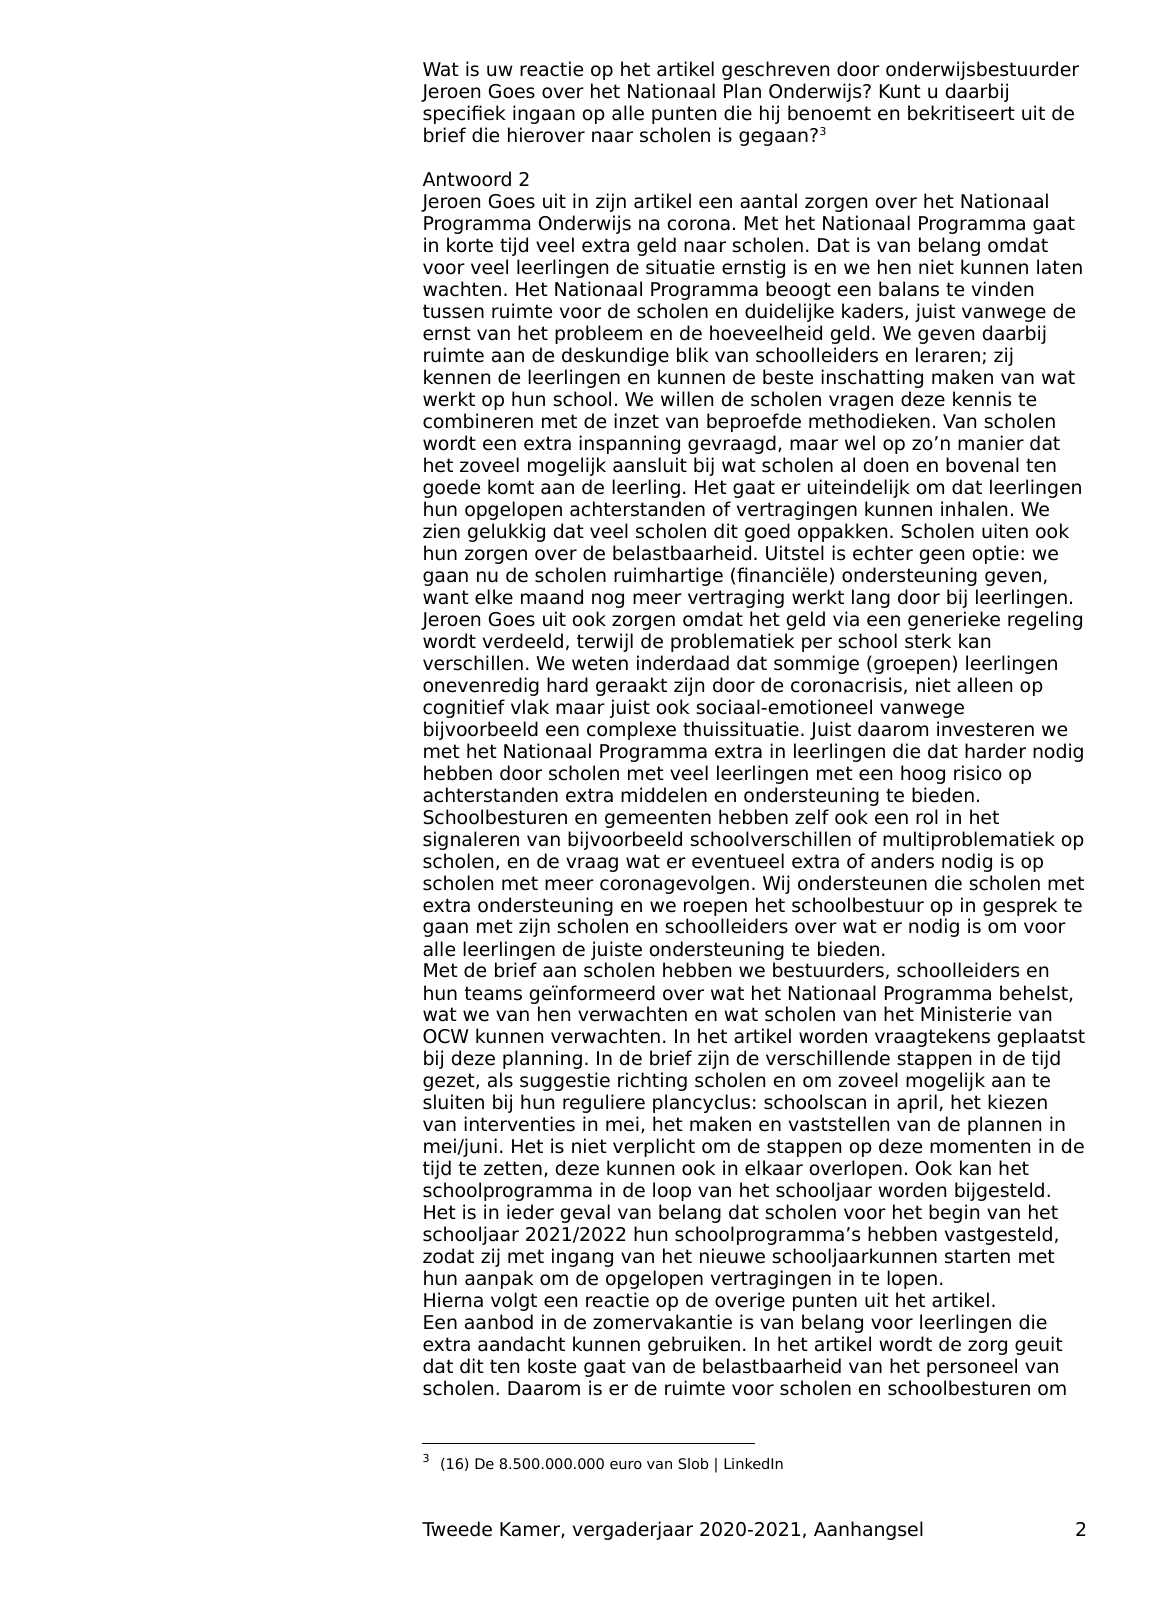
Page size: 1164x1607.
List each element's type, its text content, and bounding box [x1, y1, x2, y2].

text Jeroen Goes uit in zijn artikel een aantal zorgen over het Nationaal Programma Onderwijs na corona. Met het Nationaal Programma gaat in korte tijd veel extra geld naar scholen. Dat is van belang omdat voor veel leerlingen de situatie ernstig is en we hen niet kunnen laten wachten. Het Nationaal Programma beoogt een balans te vinden tussen ruimte voor de scholen en duidelijke kaders, juist vanwege de ernst van het probleem en de hoeveelheid geld. We geven daarbij ruimte aan de deskundige blik van schoolleiders en leraren; zij kennen de leerlingen en kunnen de beste inschatting maken van wat werkt op hun school. We willen de scholen vragen deze kennis te combineren met de inzet van beproefde methodieken. Van scholen wordt een extra inspanning gevraagd, maar wel op zo’n manier dat het zoveel mogelijk aansluit bij wat scholen al doen en bovenal ten goede komt aan de leerling. Het gaat er uiteindelijk om dat leerlingen hun opgelopen achterstanden of vertragingen kunnen inhalen. We zien gelukkig dat veel scholen dit goed oppakken. Scholen uiten ook hun zorgen over de belastbaarheid. Uitstel is echter geen optie: we gaan nu de scholen ruimhartige (financiële) ondersteuning geven, want elke maand nog meer vertraging werkt lang door bij leerlingen. [422, 191, 1087, 609]
text Jeroen Goes uit ook zorgen omdat het geld via een generieke regeling wordt verdeeld, terwijl de problematiek per school sterk kan verschillen. We weten inderdaad dat sommige (groepen) leerlingen onevenredig hard geraakt zijn door de coronacrisis, niet alleen op cognitief vlak maar juist ook sociaal-emotioneel vanwege bijvoorbeeld een complexe thuissituatie. Juist daarom investeren we met het Nationaal Programma extra in leerlingen die dat harder nodig hebben door scholen met veel leerlingen met een hoog risico op achterstanden extra middelen en ondersteuning te bieden. Schoolbesturen en gemeenten hebben zelf ook een rol in het signaleren van bijvoorbeeld schoolverschillen of multiproblematiek op scholen, en de vraag wat er eventueel extra of anders nodig is op scholen met meer coronagevolgen. Wij ondersteunen die scholen met extra ondersteuning en we roepen het schoolbestuur op in gesprek te gaan met zijn scholen en schoolleiders over wat er nodig is om voor alle leerlingen de juiste ondersteuning te bieden. [422, 609, 1087, 960]
text Antwoord 2 [422, 169, 1087, 191]
text Een aanbod in de zomervakantie is van belang voor leerlingen die extra aandacht kunnen gebruiken. In het artikel wordt de zorg geuit dat dit ten koste gaat van de belastbaarheid van het personeel van scholen. Daarom is er de ruimte voor scholen en schoolbesturen om [422, 1312, 1087, 1400]
text Wat is uw reactie op het artikel geschreven door onderwijsbestuurder Jeroen Goes over het Nationaal Plan Onderwijs? Kunt u daarbij specifiek ingaan op alle punten die hij benoemt en bekritiseert uit de brief die hierover naar scholen is gegaan? [422, 59, 1087, 147]
text (16) De 8.500.000.000 euro van Slob | LinkedIn [422, 1452, 1087, 1474]
text Met de brief aan scholen hebben we bestuurders, schoolleiders en hun teams geïnformeerd over wat het Nationaal Programma behelst, wat we van hen verwachten en wat scholen van het Ministerie van OCW kunnen verwachten. In het artikel worden vraagtekens geplaatst bij deze planning. In de brief zijn de verschillende stappen in de tijd gezet, als suggestie richting scholen en om zoveel mogelijk aan te sluiten bij hun reguliere plancyclus: schoolscan in april, het kiezen van interventies in mei, het maken en vaststellen van de plannen in mei/juni. Het is niet verplicht om de stappen op deze momenten in de tijd te zetten, deze kunnen ook in elkaar overlopen. Ook kan het schoolprogramma in de loop van het schooljaar worden bijgesteld. Het is in ieder geval van belang dat scholen voor het begin van het schooljaar 2021/2022 hun schoolprogramma’s hebben vastgesteld, zodat zij met ingang van het nieuwe schooljaarkunnen starten met hun aanpak om de opgelopen vertragingen in te lopen. [422, 960, 1087, 1290]
text Hierna volgt een reactie op de overige punten uit het artikel. [422, 1290, 1087, 1312]
